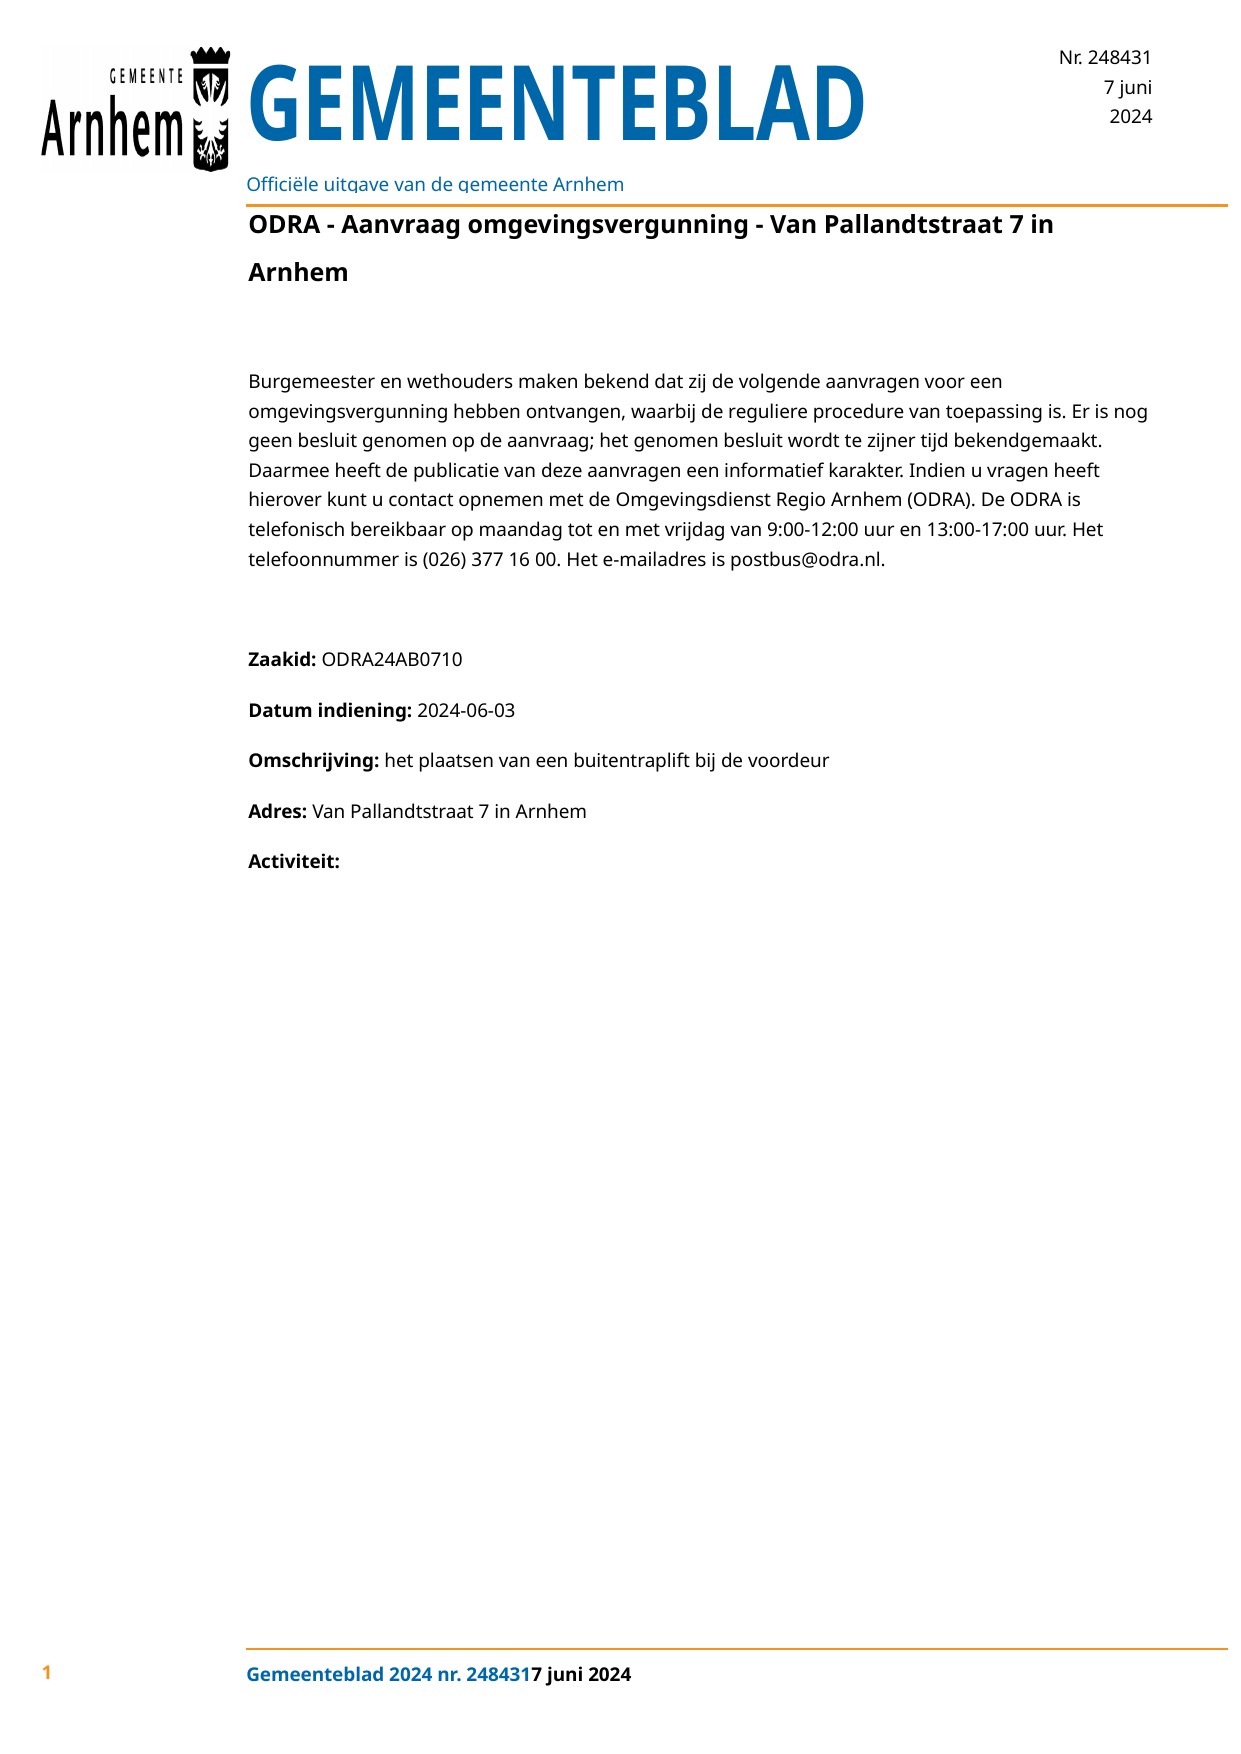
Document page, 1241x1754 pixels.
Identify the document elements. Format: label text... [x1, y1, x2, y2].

text Datum indiening: 2024-06-03 [248, 697, 1152, 723]
text Omschrijving: het plaatsen van een buitentraplift bij de voordeur [248, 747, 1152, 773]
text Burgemeester en wethouders maken bekend dat zij de volgende aanvragen voor een omgevingsvergunning hebben ontvangen, waarbij de reguliere procedure van toepassing is. Er is nog geen besluit genomen op de aanvraag; het genomen besluit wordt te zijner tijd bekendgemaakt. Daarmee heeft de publicatie van deze aanvragen een informatief karakter. Indien u vragen heeft hierover kunt u contact opnemen met de Omgevingsdienst Regio Arnhem (ODRA). De ODRA is telefonisch bereikbaar op maandag tot en met vrijdag van 9:00-12:00 uur en 13:00-17:00 uur. Het telefoonnummer is (026) 377 16 00. Het e-mailadres is postbus@odra.nl. [248, 368, 1152, 572]
picture [41, 47, 231, 172]
text Zaakid: ODRA24AB0710 [248, 647, 1152, 672]
text Adres: Van Pallandtstraat 7 in Arnhem [248, 798, 1152, 824]
text Activiteit: [248, 848, 1152, 874]
text ODRA - Aanvraag omgevingsvergunning - Van Pallandtstraat 7 in Arnhem [248, 207, 1152, 288]
